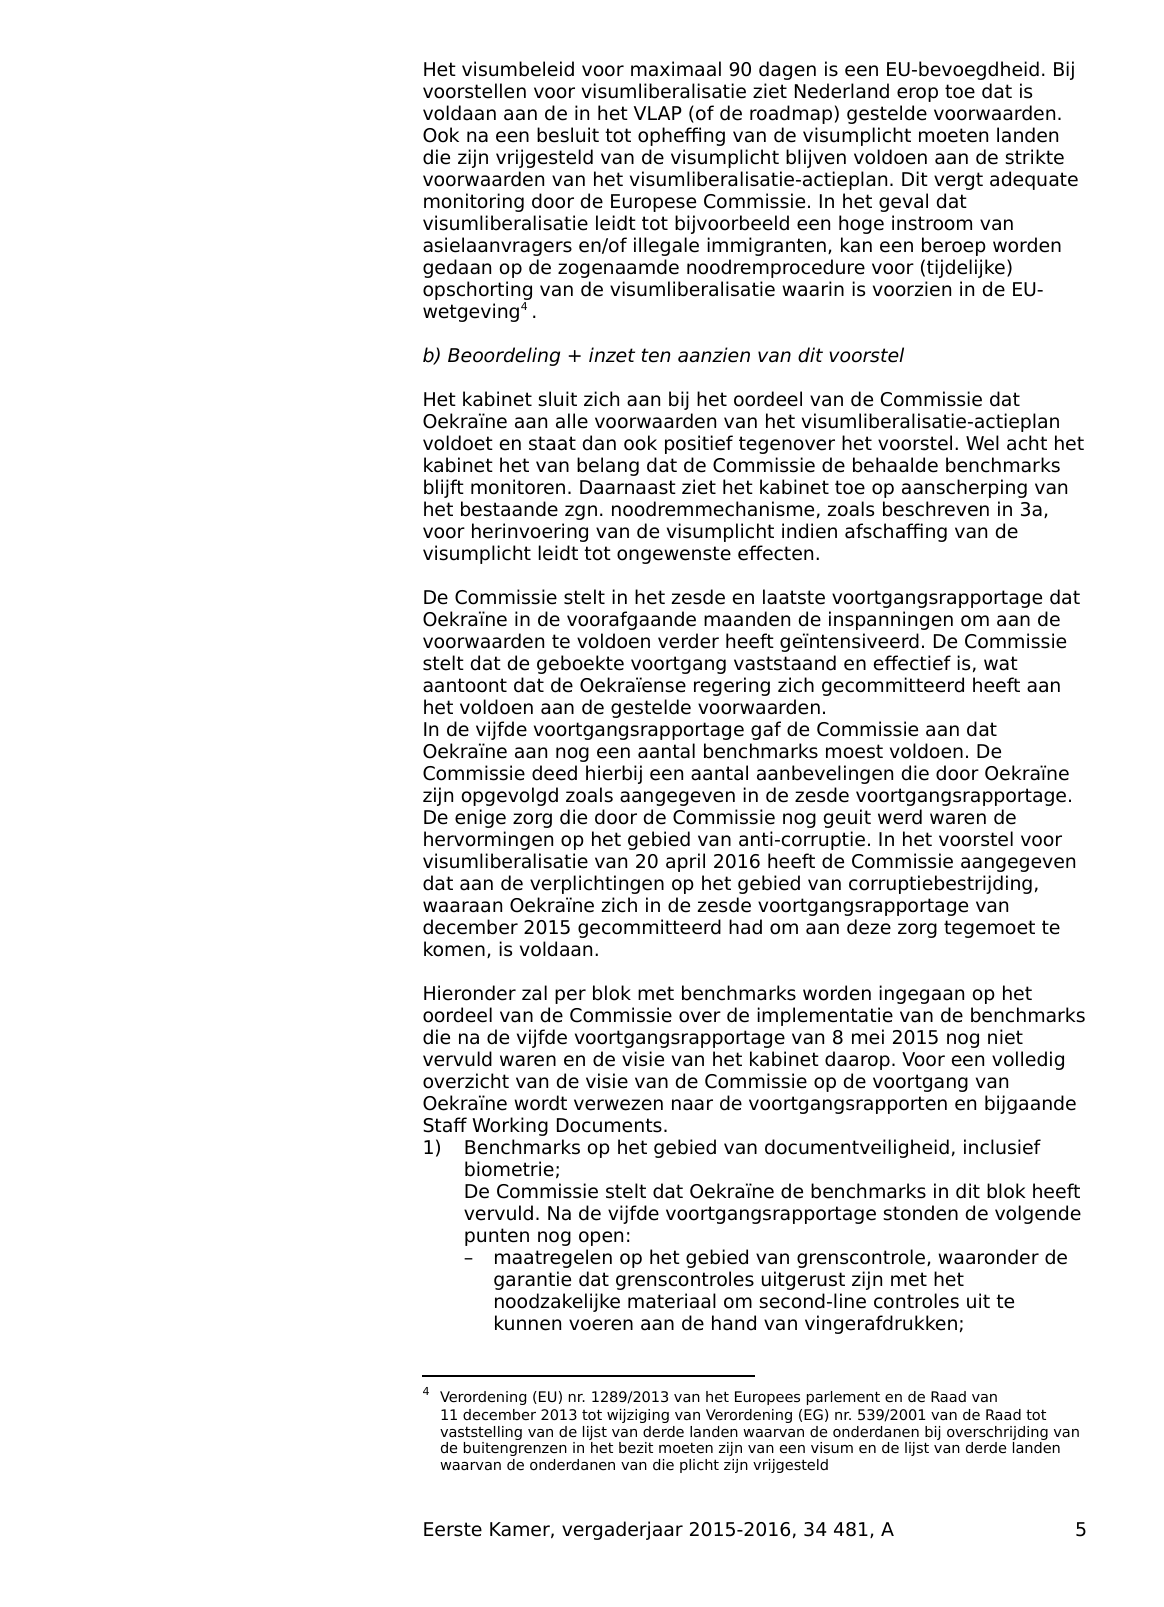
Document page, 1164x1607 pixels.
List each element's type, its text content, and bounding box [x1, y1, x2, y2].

subtitle b) Beoordeling + inzet ten aanzien van dit voorstel [422, 345, 1087, 367]
text – maatregelen op het gebied van grenscontrole, waaronder de garantie dat grenscontroles uitgerust zijn met het noodzakelijke materiaal om second-line controles uit te kunnen voeren aan de hand van vingerafdrukken; [464, 1247, 1087, 1335]
text Hieronder zal per blok met benchmarks worden ingegaan op het oordeel van de Commissie over de implementatie van de benchmarks die na de vijfde voortgangsrapportage van 8 mei 2015 nog niet vervuld waren en de visie van het kabinet daarop. Voor een volledig overzicht van de visie van de Commissie op de voortgang van Oekraïne wordt verwezen naar de voortgangsrapporten en bijgaande Staff Working Documents. [422, 983, 1087, 1137]
text 1) Benchmarks op het gebied van documentveiligheid, inclusief biometrie; [422, 1137, 1087, 1181]
text Het kabinet sluit zich aan bij het oordeel van de Commissie dat Oekraïne aan alle voorwaarden van het visumliberalisatie-actieplan voldoet en staat dan ook positief tegenover het voorstel. Wel acht het kabinet het van belang dat de Commissie de behaalde benchmarks blijft monitoren. Daarnaast ziet het kabinet toe op aanscherping van het bestaande zgn. noodremmechanisme, zoals beschreven in 3a, voor herinvoering van de visumplicht indien afschaffing van de visumplicht leidt tot ongewenste effecten. [422, 389, 1087, 565]
text Verordening (EU) nr. 1289/2013 van het Europees parlement en de Raad van 11 december 2013 tot wijziging van Verordening (EG) nr. 539/2001 van de Raad tot vaststelling van de lijst van derde landen waarvan de onderdanen bij overschrijding van de buitengrenzen in het bezit moeten zijn van een visum en de lijst van derde landen waarvan de onderdanen van die plicht zijn vrijgesteld [422, 1385, 1087, 1474]
text De Commissie stelt dat Oekraïne de benchmarks in dit blok heeft vervuld. Na de vijfde voortgangsrapportage stonden de volgende punten nog open: [464, 1181, 1087, 1247]
text In de vijfde voortgangsrapportage gaf de Commissie aan dat Oekraïne aan nog een aantal benchmarks moest voldoen. De Commissie deed hierbij een aantal aanbevelingen die door Oekraïne zijn opgevolgd zoals aangegeven in de zesde voortgangsrapportage. De enige zorg die door de Commissie nog geuit werd waren de hervormingen op het gebied van anti-corruptie. In het voorstel voor visumliberalisatie van 20 april 2016 heeft de Commissie aangegeven dat aan de verplichtingen op het gebied van corruptiebestrijding, waaraan Oekraïne zich in de zesde voortgangsrapportage van december 2015 gecommitteerd had om aan deze zorg tegemoet te komen, is voldaan. [422, 719, 1087, 961]
text Het visumbeleid voor maximaal 90 dagen is een EU-bevoegdheid. Bij voorstellen voor visumliberalisatie ziet Nederland erop toe dat is voldaan aan de in het VLAP (of de roadmap) gestelde voorwaarden. Ook na een besluit tot opheffing van de visumplicht moeten landen die zijn vrijgesteld van de visumplicht blijven voldoen aan de strikte voorwaarden van het visumliberalisatie-actieplan. Dit vergt adequate monitoring door de Europese Commissie. In het geval dat visumliberalisatie leidt tot bijvoorbeeld een hoge instroom van asielaanvragers en/of illegale immigranten, kan een beroep worden gedaan op de zogenaamde noodremprocedure voor (tijdelijke) opschorting van de visumliberalisatie waarin is voorzien in de EU-wetgeving. [422, 59, 1087, 323]
text De Commissie stelt in het zesde en laatste voortgangsrapportage dat Oekraïne in de voorafgaande maanden de inspanningen om aan de voorwaarden te voldoen verder heeft geïntensiveerd. De Commissie stelt dat de geboekte voortgang vaststaand en effectief is, wat aantoont dat de Oekraïense regering zich gecommitteerd heeft aan het voldoen aan de gestelde voorwaarden. [422, 587, 1087, 719]
